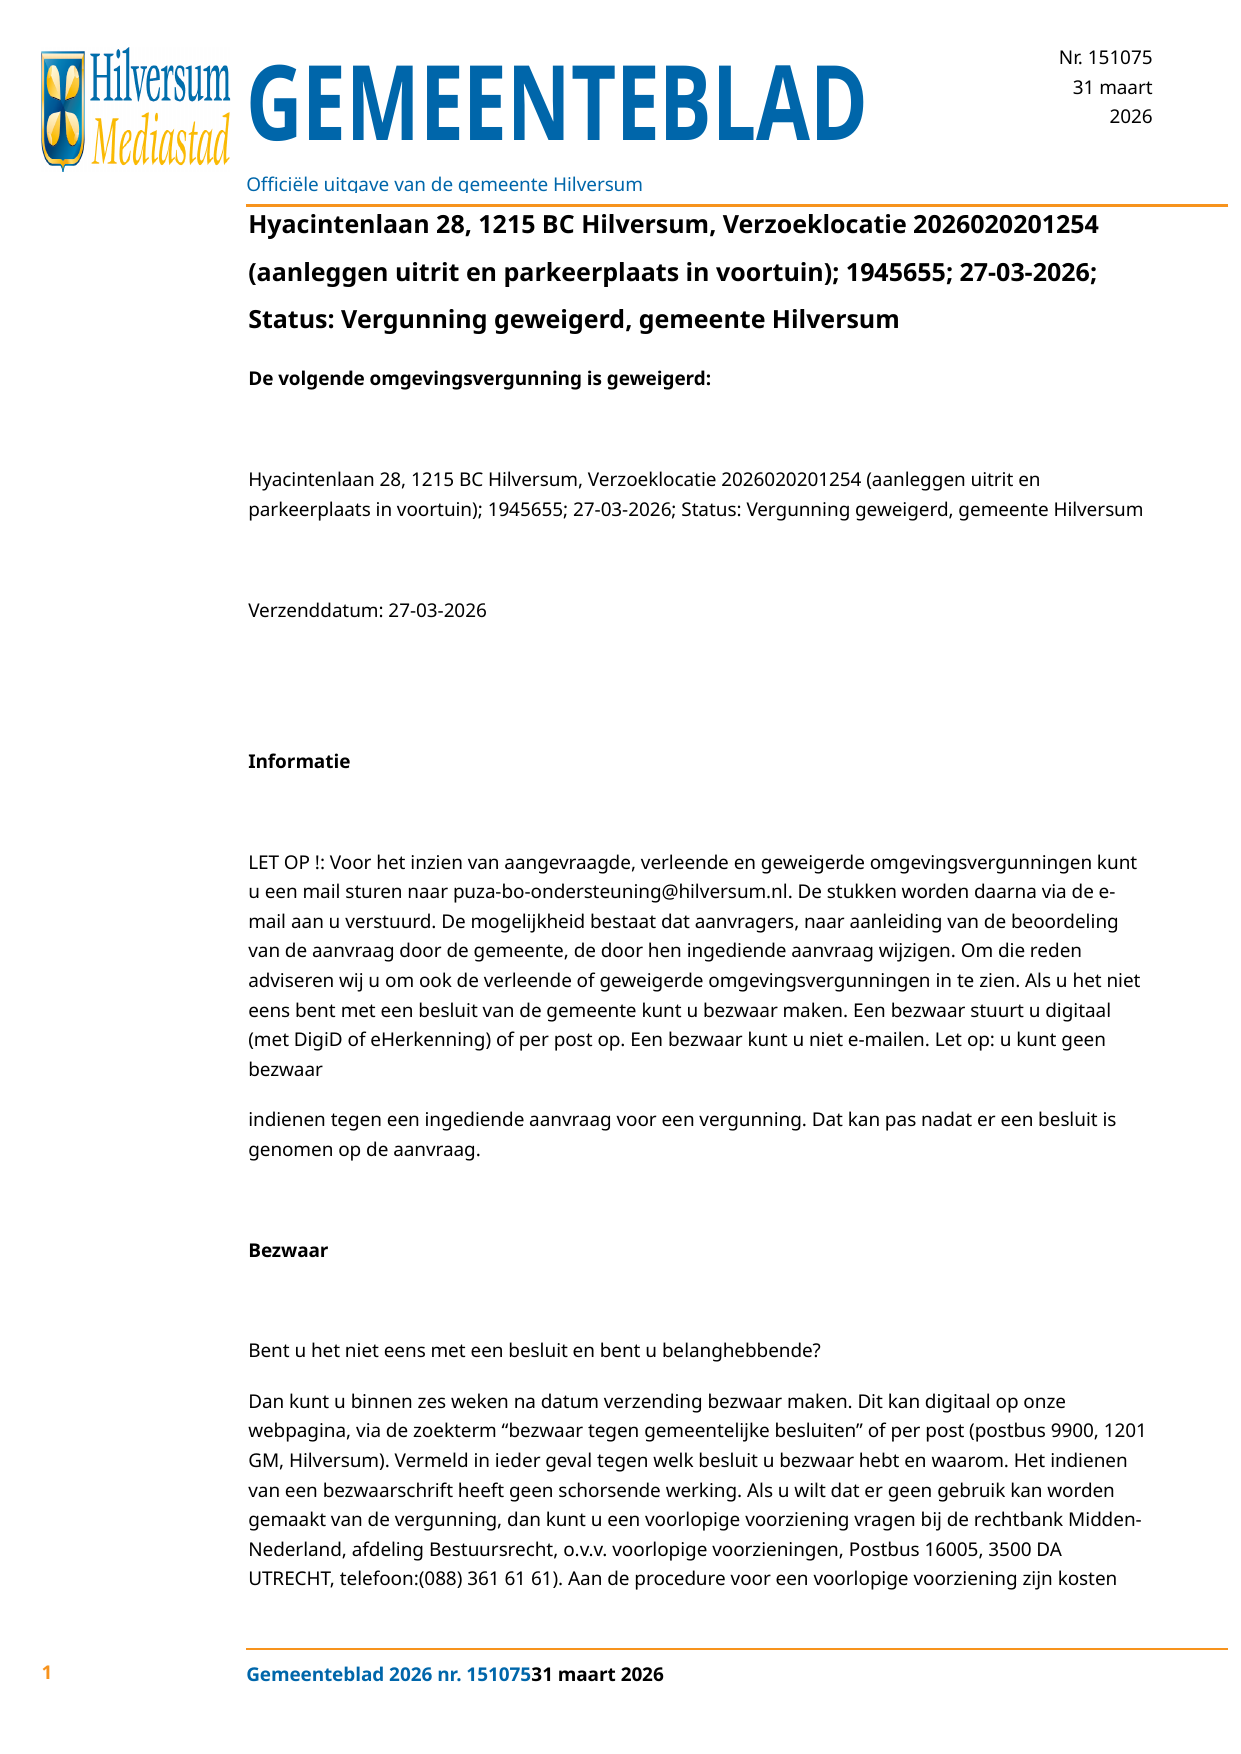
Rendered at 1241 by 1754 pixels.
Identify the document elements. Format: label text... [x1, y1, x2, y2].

text Bezwaar [248, 1237, 1152, 1262]
text Verzenddatum: 27-03-2026 [248, 597, 1152, 622]
text De volgende omgevingsvergunning is geweigerd: [248, 366, 1152, 391]
text Dan kunt u binnen zes weken na datum verzending bezwaar maken. Dit kan digitaal op onze webpagina, via de zoekterm “bezwaar tegen gemeentelijke besluiten” of per post (postbus 9900, 1201 GM, Hilversum). Vermeld in ieder geval tegen welk besluit u bezwaar hebt en waarom. Het indienen van een bezwaarschrift heeft geen schorsende werking. Als u wilt dat er geen gebruik kan worden gemaakt van de vergunning, dan kunt u een voorlopige voorziening vragen bij de rechtbank Midden-Nederland, afdeling Bestuursrecht, o.v.v. voorlopige voorzieningen, Postbus 16005, 3500 DA UTRECHT, telefoon:(088) 361 61 61). Aan de procedure voor een voorlopige voorziening zijn kosten [248, 1388, 1152, 1591]
text Bent u het niet eens met een besluit en bent u belanghebbende? [248, 1338, 1152, 1363]
text Hyacintenlaan 28, 1215 BC Hilversum, Verzoeklocatie 2026020201254 (aanleggen uitrit en parkeerplaats in voortuin); 1945655; 27-03-2026; Status: Vergunning geweigerd, gemeente Hilversum [248, 207, 1152, 336]
text LET OP !: Voor het inzien van aangevraagde, verleende en geweigerde omgevingsvergunningen kunt u een mail sturen naar puza-bo-ondersteuning@hilversum.nl. De stukken worden daarna via de e-mail aan u verstuurd. De mogelijkheid bestaat dat aanvragers, naar aanleiding van de beoordeling van de aanvraag door de gemeente, de door hen ingediende aanvraag wijzigen. Om die reden adviseren wij u om ook de verleende of geweigerde omgevingsvergunningen in te zien. Als u het niet eens bent met een besluit van de gemeente kunt u bezwaar maken. Een bezwaar stuurt u digitaal (met DigiD of eHerkenning) of per post op. Een bezwaar kunt u niet e-mailen. Let op: u kunt geen bezwaar [248, 849, 1152, 1082]
text Hyacintenlaan 28, 1215 BC Hilversum, Verzoeklocatie 2026020201254 (aanleggen uitrit en parkeerplaats in voortuin); 1945655; 27-03-2026; Status: Vergunning geweigerd, gemeente Hilversum [248, 466, 1152, 522]
text indienen tegen een ingediende aanvraag voor een vergunning. Dat kan pas nadat er een besluit is genomen op de aanvraag. [248, 1106, 1152, 1162]
text Informatie [248, 748, 1152, 774]
picture [41, 47, 231, 172]
